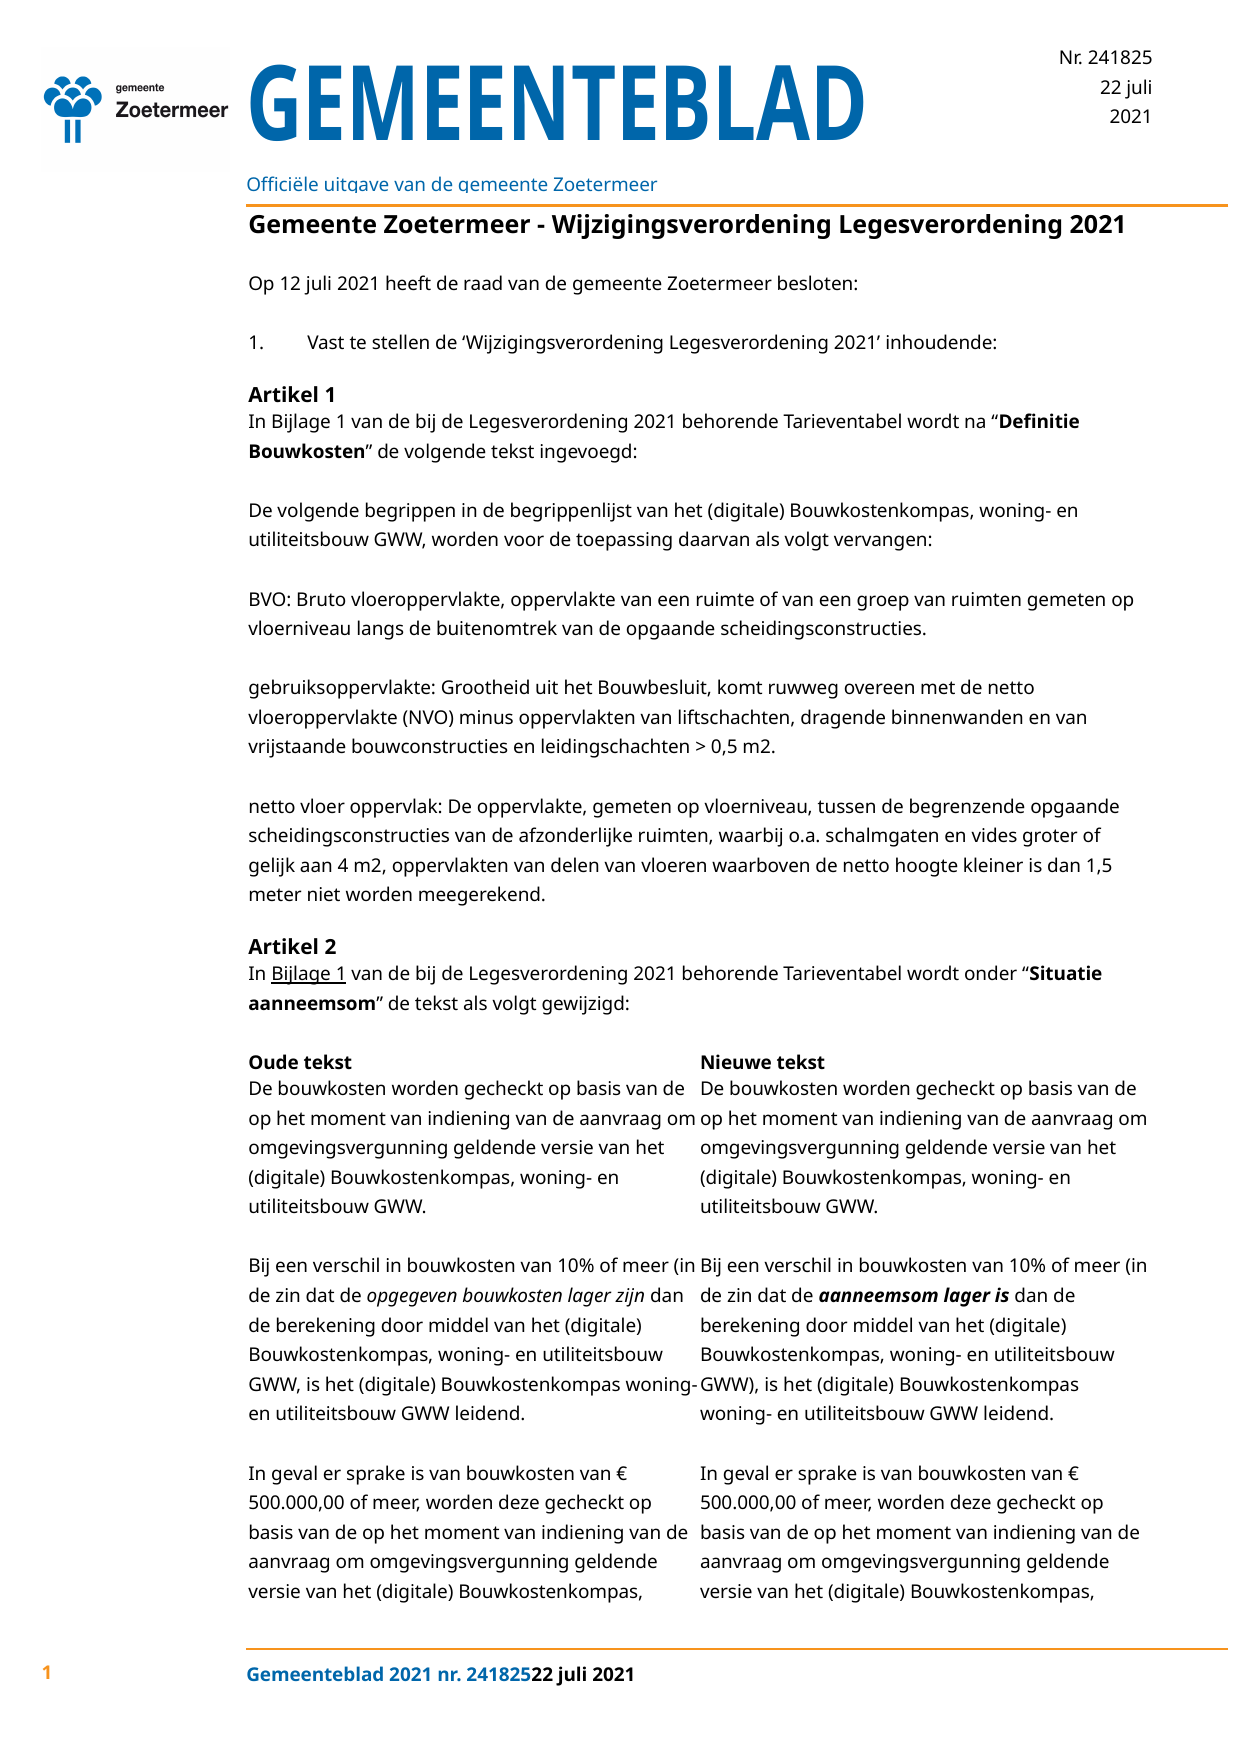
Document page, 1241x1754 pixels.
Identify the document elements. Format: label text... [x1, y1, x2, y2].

text Artikel 1 [248, 380, 1152, 408]
picture [41, 47, 231, 172]
text Artikel 2 [248, 932, 1152, 961]
text netto vloer oppervlak: De oppervlakte, gemeten op vloerniveau, tussen de begrenzende opgaande scheidingsconstructies van de afzonderlijke ruimten, waarbij o.a. schalmgaten en vides groter of gelijk aan 4 m2, oppervlakten van delen van vloeren waarboven de netto hoogte kleiner is dan 1,5 meter niet worden meegerekend. [248, 793, 1152, 907]
text In Bijlage 1 van de bij de Legesverordening 2021 behorende Tarieventabel wordt na “Definitie Bouwkosten” de volgende tekst ingevoegd: [248, 408, 1152, 464]
list Vast te stellen de ‘Wijzigingsverordening Legesverordening 2021’ inhoudende: [248, 329, 1152, 355]
text De volgende begrippen in de begrippenlijst van het (digitale) Bouwkostenkompas, woning- en utiliteitsbouw GWW, worden voor de toepassing daarvan als volgt vervangen: [248, 497, 1152, 552]
text Gemeente Zoetermeer - Wijzigingsverordening Legesverordening 2021 [248, 207, 1152, 241]
table_header Oude tekst [248, 1049, 700, 1075]
text BVO: Bruto vloeroppervlakte, oppervlakte van een ruimte of van een groep van ruimten gemeten op vloerniveau langs de buitenomtrek van de opgaande scheidingsconstructies. [248, 586, 1152, 641]
table_cell De bouwkosten worden gecheckt op basis van de op het moment van indiening van de aanvraag om omgevingsvergunning geldende versie van het (digitale) Bouwkostenkompas, woning- en utiliteitsbouw GWW. Bij een verschil in bouwkosten van 10% of meer (in de zin dat de aanneemsom lager is dan de berekening door middel van het (digitale) Bouwkostenkompas, woning- en utiliteitsbouw GWW), is het (digitale) Bouwkostenkompas woning- en utiliteitsbouw GWW leidend. In geval er sprake is van bouwkosten van € 500.000,00 of meer, worden deze gecheckt op basis van de op het moment van indiening van de aanvraag om omgevingsvergunning geldende versie van het (digitale) Bouwkostenkompas, [700, 1075, 1152, 1604]
table_header Nieuwe tekst [700, 1049, 1152, 1075]
text gebruiksoppervlakte: Grootheid uit het Bouwbesluit, komt ruwweg overeen met de netto vloeroppervlakte (NVO) minus oppervlakten van liftschachten, dragende binnenwanden en van vrijstaande bouwconstructies en leidingschachten > 0,5 m2. [248, 674, 1152, 759]
text Op 12 juli 2021 heeft de raad van de gemeente Zoetermeer besloten: [248, 270, 1152, 296]
table_cell De bouwkosten worden gecheckt op basis van de op het moment van indiening van de aanvraag om omgevingsvergunning geldende versie van het (digitale) Bouwkostenkompas, woning- en utiliteitsbouw GWW. Bij een verschil in bouwkosten van 10% of meer (in de zin dat de opgegeven bouwkosten lager zijn dan de berekening door middel van het (digitale) Bouwkostenkompas, woning- en utiliteitsbouw GWW, is het (digitale) Bouwkostenkompas woning- en utiliteitsbouw GWW leidend. In geval er sprake is van bouwkosten van € 500.000,00 of meer, worden deze gecheckt op basis van de op het moment van indiening van de aanvraag om omgevingsvergunning geldende versie van het (digitale) Bouwkostenkompas, [248, 1075, 700, 1604]
text In Bijlage 1 van de bij de Legesverordening 2021 behorende Tarieventabel wordt onder “Situatie aanneemsom” de tekst als volgt gewijzigd: [248, 961, 1152, 1016]
